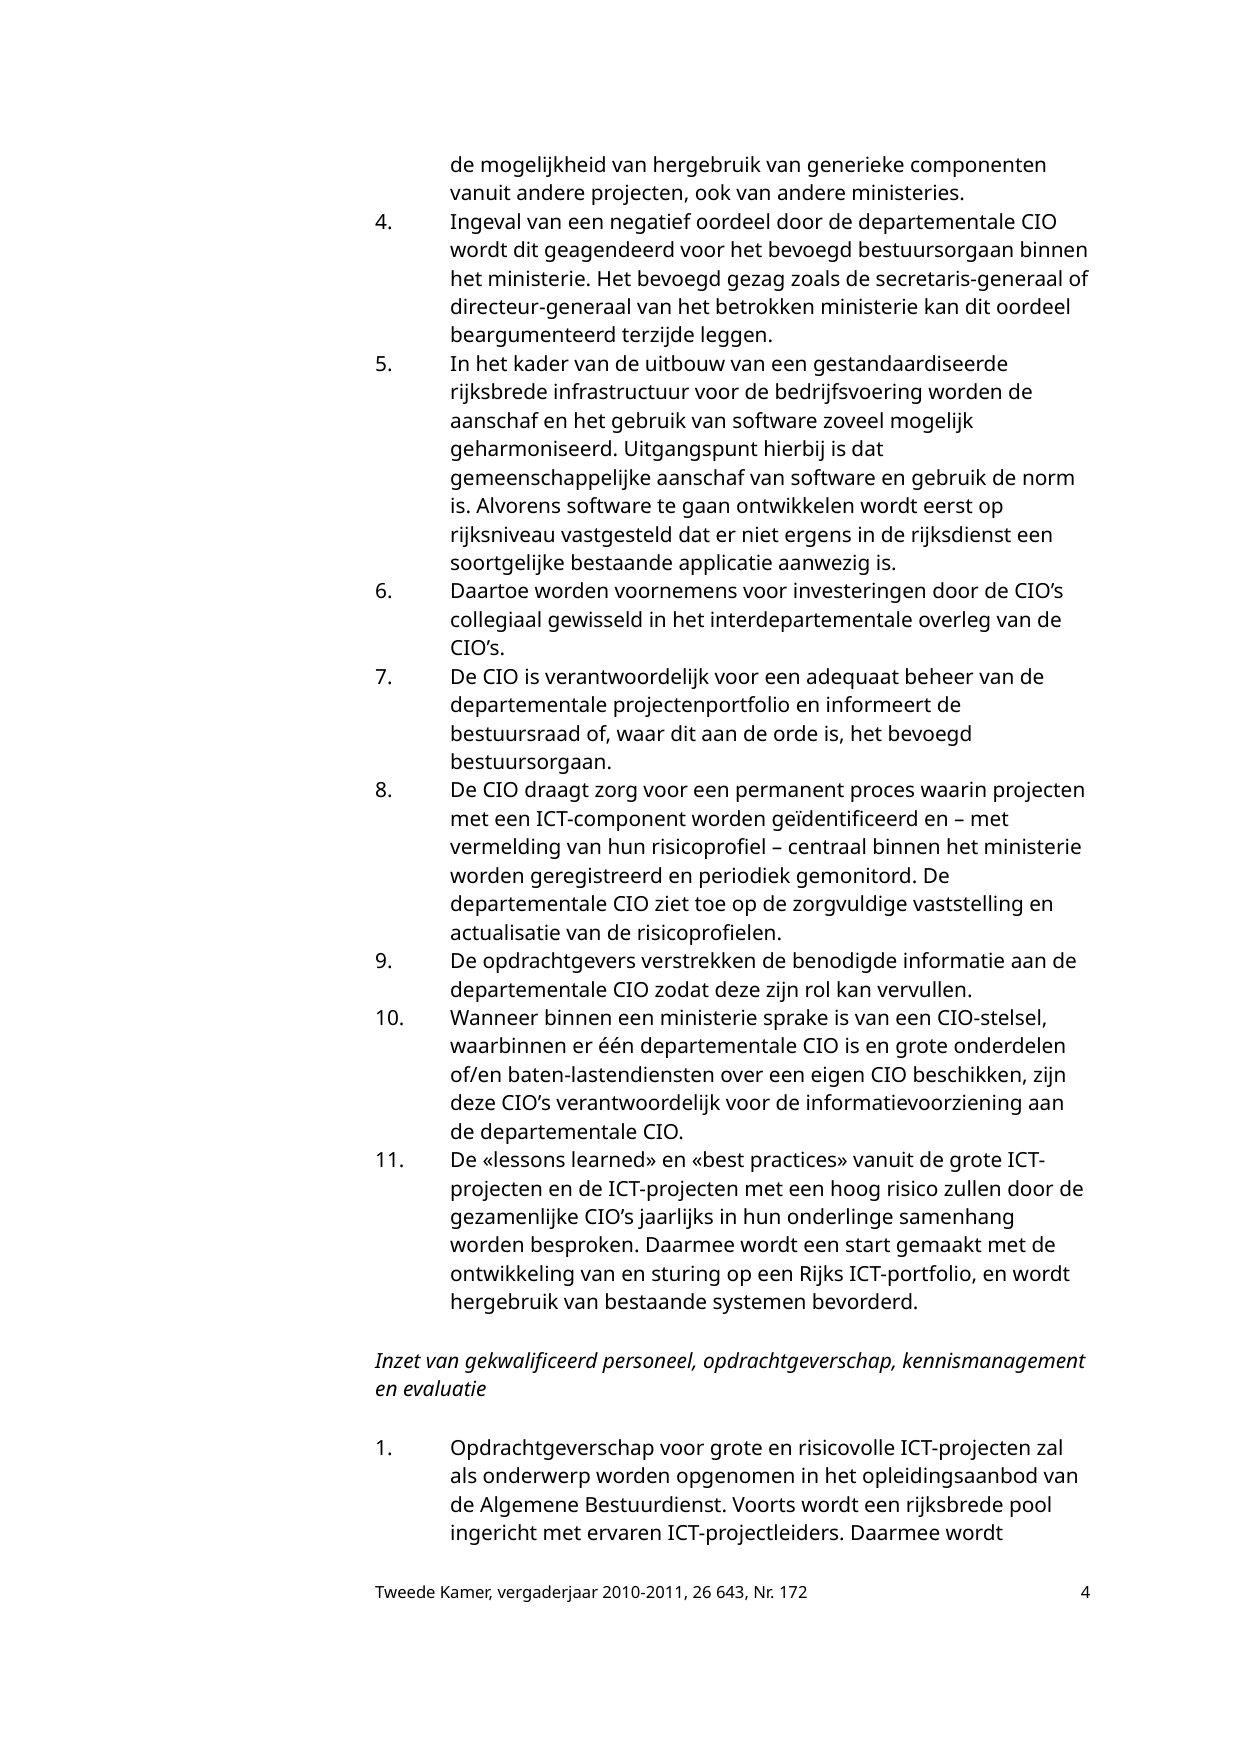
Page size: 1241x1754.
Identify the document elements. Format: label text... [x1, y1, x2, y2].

list de mogelijkheid van hergebruik van generieke componenten vanuit andere projecten, ook van andere ministeries. [375, 150, 1090, 207]
list Wanneer binnen een ministerie sprake is van een CIO-stelsel, waarbinnen er één departementale CIO is en grote onderdelen of/en baten-lastendiensten over een eigen CIO beschikken, zijn deze CIO’s verantwoordelijk voor de informatievoorziening aan de departementale CIO. [375, 1003, 1090, 1145]
list De CIO is verantwoordelijk voor een adequaat beheer van de departementale projectenportfolio en informeert de bestuursraad of, waar dit aan de orde is, het bevoegd bestuursorgaan. [375, 662, 1090, 776]
list Opdrachtgeverschap voor grote en risicovolle ICT-projecten zal als onderwerp worden opgenomen in het opleidingsaanbod van de Algemene Bestuurdienst. Voorts wordt een rijksbrede pool ingericht met ervaren ICT-projectleiders. Daarmee wordt [375, 1433, 1090, 1547]
list De opdrachtgevers verstrekken de benodigde informatie aan de departementale CIO zodat deze zijn rol kan vervullen. [375, 946, 1090, 1003]
list Daartoe worden voornemens voor investeringen door de CIO’s collegiaal gewisseld in het interdepartementale overleg van de CIO’s. [375, 577, 1090, 662]
list De CIO draagt zorg voor een permanent proces waarin projecten met een ICT-component worden geïdentificeerd en – met vermelding van hun risicoprofiel – centraal binnen het ministerie worden geregistreerd en periodiek gemonitord. De departementale CIO ziet toe op de zorgvuldige vaststelling en actualisatie van de risicoprofielen. [375, 776, 1090, 946]
list De «lessons learned» en «best practices» vanuit de grote ICT-projecten en de ICT-projecten met een hoog risico zullen door de gezamenlijke CIO’s jaarlijks in hun onderlinge samenhang worden besproken. Daarmee wordt een start gemaakt met de ontwikkeling van en sturing op een Rijks ICT-portfolio, en wordt hergebruik van bestaande systemen bevorderd. [375, 1145, 1090, 1316]
text Inzet van gekwalificeerd personeel, opdrachtgeverschap, kennismanagement en evaluatie [375, 1346, 1090, 1403]
list In het kader van de uitbouw van een gestandaardiseerde rijksbrede infrastructuur voor de bedrijfsvoering worden de aanschaf en het gebruik van software zoveel mogelijk geharmoniseerd. Uitgangspunt hierbij is dat gemeenschappelijke aanschaf van software en gebruik de norm is. Alvorens software te gaan ontwikkelen wordt eerst op rijksniveau vastgesteld dat er niet ergens in de rijksdienst een soortgelijke bestaande applicatie aanwezig is. [375, 349, 1090, 577]
list Ingeval van een negatief oordeel door de departementale CIO wordt dit geagendeerd voor het bevoegd bestuursorgaan binnen het ministerie. Het bevoegd gezag zoals de secretaris-generaal of directeur-generaal van het betrokken ministerie kan dit oordeel beargumenteerd terzijde leggen. [375, 207, 1090, 349]
